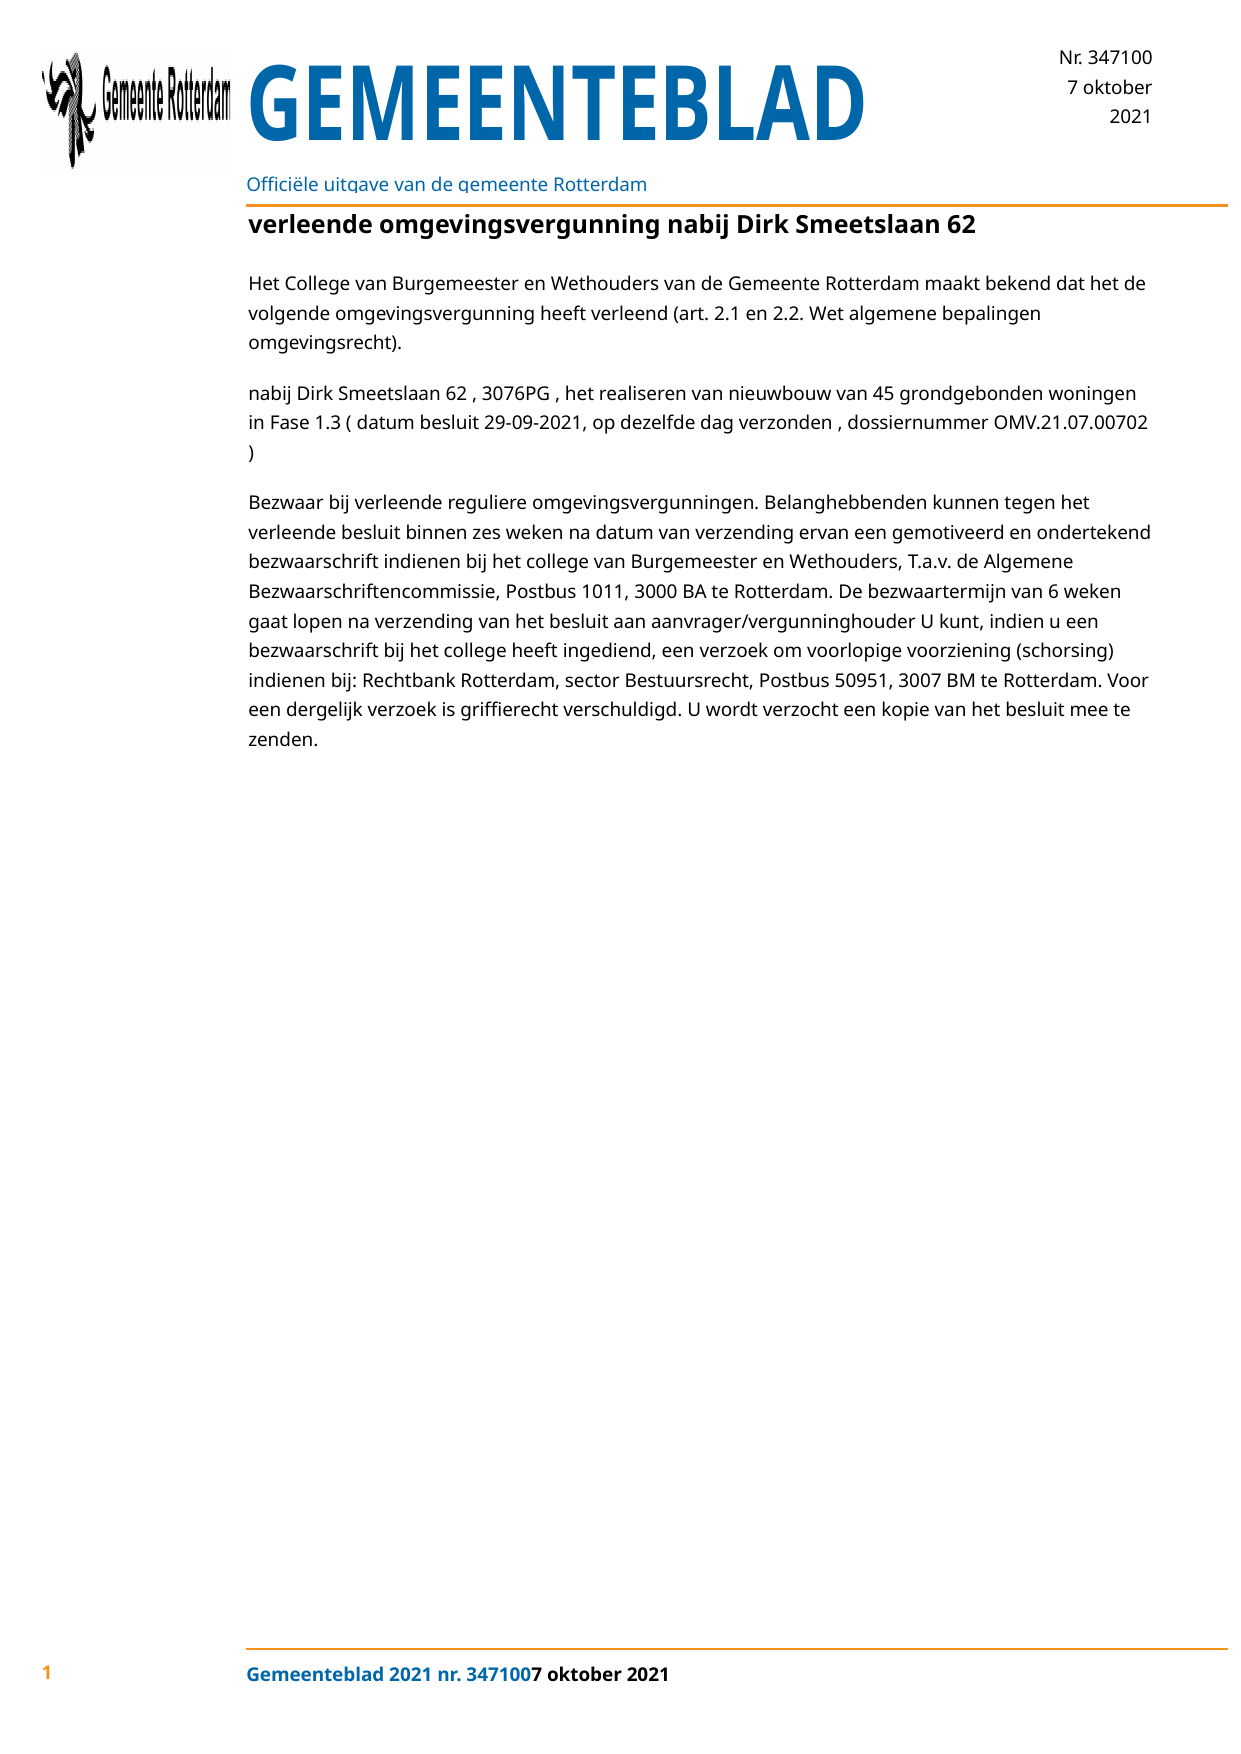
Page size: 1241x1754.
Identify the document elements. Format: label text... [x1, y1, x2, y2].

text verleende omgevingsvergunning nabij Dirk Smeetslaan 62 [248, 207, 1152, 241]
text nabij Dirk Smeetslaan 62 , 3076PG , het realiseren van nieuwbouw van 45 grondgebonden woningen in Fase 1.3 ( datum besluit 29-09-2021, op dezelfde dag verzonden , dossiernummer OMV.21.07.00702 ) [248, 380, 1152, 465]
text Het College van Burgemeester en Wethouders van de Gemeente Rotterdam maakt bekend dat het de volgende omgevingsvergunning heeft verleend (art. 2.1 en 2.2. Wet algemene bepalingen omgevingsrecht). [248, 270, 1152, 355]
text Bezwaar bij verleende reguliere omgevingsvergunningen. Belanghebbenden kunnen tegen het verleende besluit binnen zes weken na datum van verzending ervan een gemotiveerd en ondertekend bezwaarschrift indienen bij het college van Burgemeester en Wethouders, T.a.v. de Algemene Bezwaarschriftencommissie, Postbus 1011, 3000 BA te Rotterdam. De bezwaartermijn van 6 weken gaat lopen na verzending van het besluit aan aanvrager/vergunninghouder U kunt, indien u een bezwaarschrift bij het college heeft ingediend, een verzoek om voorlopige voorziening (schorsing) indienen bij: Rechtbank Rotterdam, sector Bestuursrecht, Postbus 50951, 3007 BM te Rotterdam. Voor een dergelijk verzoek is griffierecht verschuldigd. U wordt verzocht een kopie van het besluit mee te zenden. [248, 489, 1152, 752]
picture [41, 47, 231, 172]
